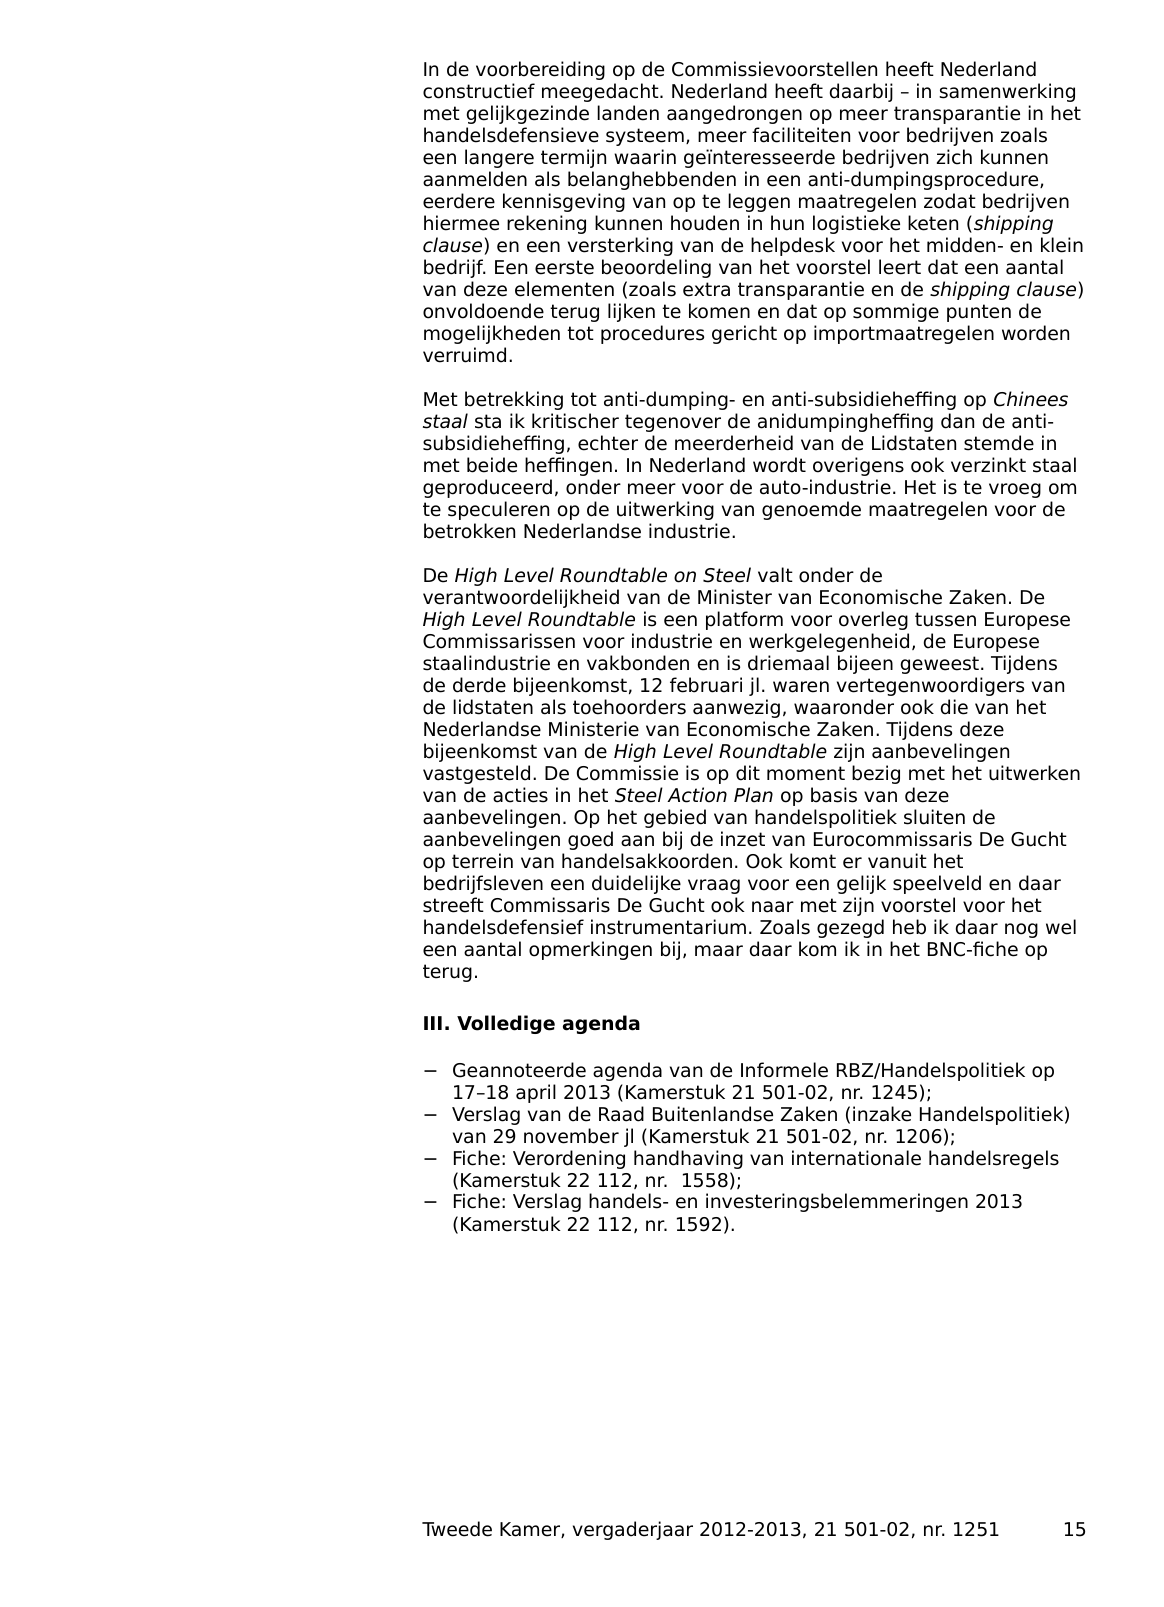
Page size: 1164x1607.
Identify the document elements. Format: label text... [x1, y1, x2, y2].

text − Fiche: Verordening handhaving van internationale handelsregels (Kamerstuk 22 112, nr. 1558); [422, 1147, 1087, 1191]
text De High Level Roundtable on Steel valt onder de verantwoordelijkheid van de Minister van Economische Zaken. De High Level Roundtable is een platform voor overleg tussen Europese Commissarissen voor industrie en werkgelegenheid, de Europese staalindustrie en vakbonden en is driemaal bijeen geweest. Tijdens de derde bijeenkomst, 12 februari jl. waren vertegenwoordigers van de lidstaten als toehoorders aanwezig, waaronder ook die van het Nederlandse Ministerie van Economische Zaken. Tijdens deze bijeenkomst van de High Level Roundtable zijn aanbevelingen vastgesteld. De Commissie is op dit moment bezig met het uitwerken van de acties in het Steel Action Plan op basis van deze aanbevelingen. Op het gebied van handelspolitiek sluiten de aanbevelingen goed aan bij de inzet van Eurocommissaris De Gucht op terrein van handelsakkoorden. Ook komt er vanuit het bedrijfsleven een duidelijke vraag voor een gelijk speelveld en daar streeft Commissaris De Gucht ook naar met zijn voorstel voor het handelsdefensief instrumentarium. Zoals gezegd heb ik daar nog wel een aantal opmerkingen bij, maar daar kom ik in het BNC-fiche op terug. [422, 565, 1087, 983]
text − Geannoteerde agenda van de Informele RBZ/Handelspolitiek op 17–18 april 2013 (Kamerstuk 21 501-02, nr. 1245); [422, 1059, 1087, 1103]
text In de voorbereiding op de Commissievoorstellen heeft Nederland constructief meegedacht. Nederland heeft daarbij – in samenwerking met gelijkgezinde landen aangedrongen op meer transparantie in het handelsdefensieve systeem, meer faciliteiten voor bedrijven zoals een langere termijn waarin geïnteresseerde bedrijven zich kunnen aanmelden als belanghebbenden in een anti-dumpingsprocedure, eerdere kennisgeving van op te leggen maatregelen zodat bedrijven hiermee rekening kunnen houden in hun logistieke keten (shipping clause) en een versterking van de helpdesk voor het midden- en klein bedrijf. Een eerste beoordeling van het voorstel leert dat een aantal van deze elementen (zoals extra transparantie en de shipping clause) onvoldoende terug lijken te komen en dat op sommige punten de mogelijkheden tot procedures gericht op importmaatregelen worden verruimd. [422, 59, 1087, 367]
text Met betrekking tot anti-dumping- en anti-subsidieheffing op Chinees staal sta ik kritischer tegenover de anidumpingheffing dan de anti-subsidieheffing, echter de meerderheid van de Lidstaten stemde in met beide heffingen. In Nederland wordt overigens ook verzinkt staal geproduceerd, onder meer voor de auto-industrie. Het is te vroeg om te speculeren op de uitwerking van genoemde maatregelen voor de betrokken Nederlandse industrie. [422, 389, 1087, 543]
text − Verslag van de Raad Buitenlandse Zaken (inzake Handelspolitiek) van 29 november jl (Kamerstuk 21 501-02, nr. 1206); [422, 1103, 1087, 1147]
text − Fiche: Verslag handels- en investeringsbelemmeringen 2013 (Kamerstuk 22 112, nr. 1592). [422, 1191, 1087, 1235]
subtitle III. Volledige agenda [422, 1013, 1087, 1034]
